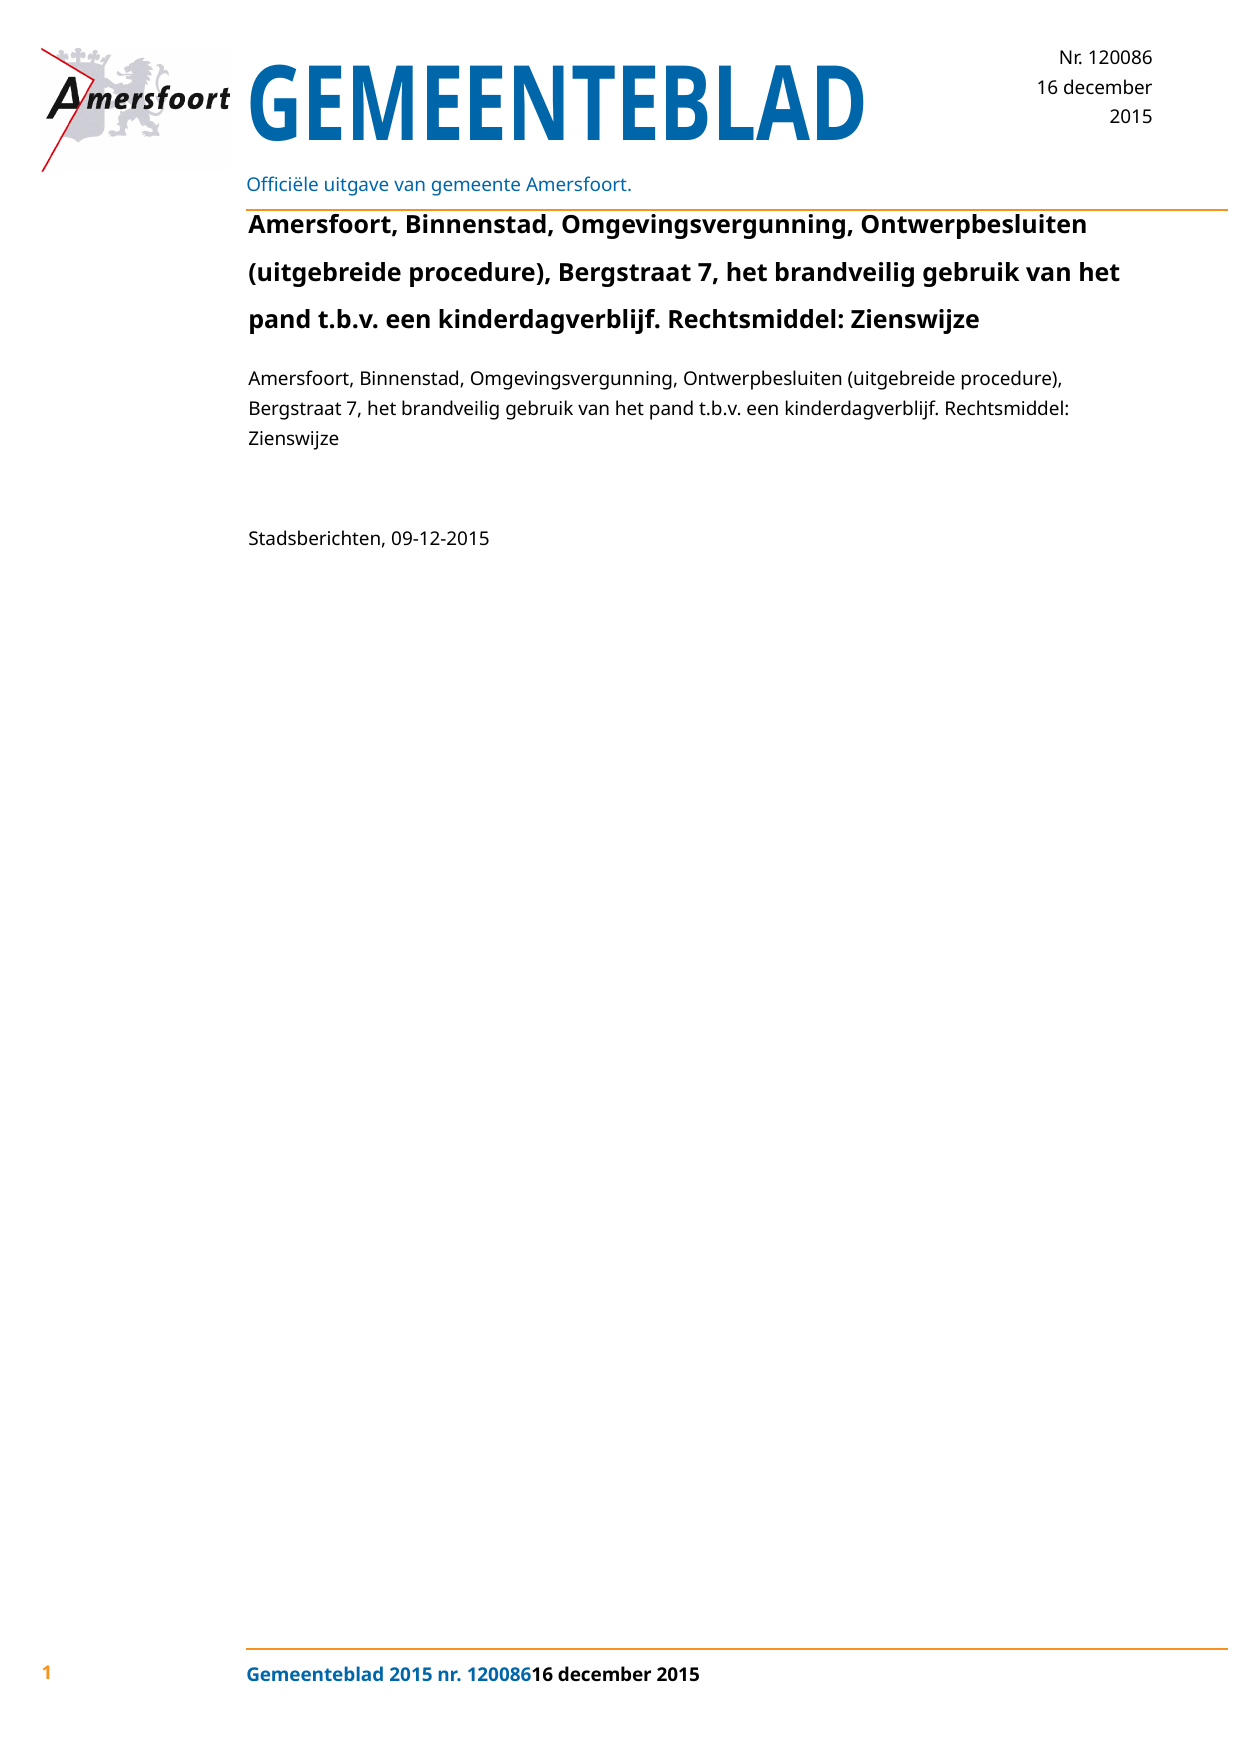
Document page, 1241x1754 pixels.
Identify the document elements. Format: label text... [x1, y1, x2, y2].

picture [41, 47, 231, 172]
text Amersfoort, Binnenstad, Omgevingsvergunning, Ontwerpbesluiten (uitgebreide procedure), Bergstraat 7, het brandveilig gebruik van het pand t.b.v. een kinderdagverblijf. Rechtsmiddel: Zienswijze [248, 366, 1152, 450]
text Stadsberichten, 09-12-2015 [248, 526, 1152, 551]
text Amersfoort, Binnenstad, Omgevingsvergunning, Ontwerpbesluiten (uitgebreide procedure), Bergstraat 7, het brandveilig gebruik van het pand t.b.v. een kinderdagverblijf. Rechtsmiddel: Zienswijze [248, 211, 1152, 336]
